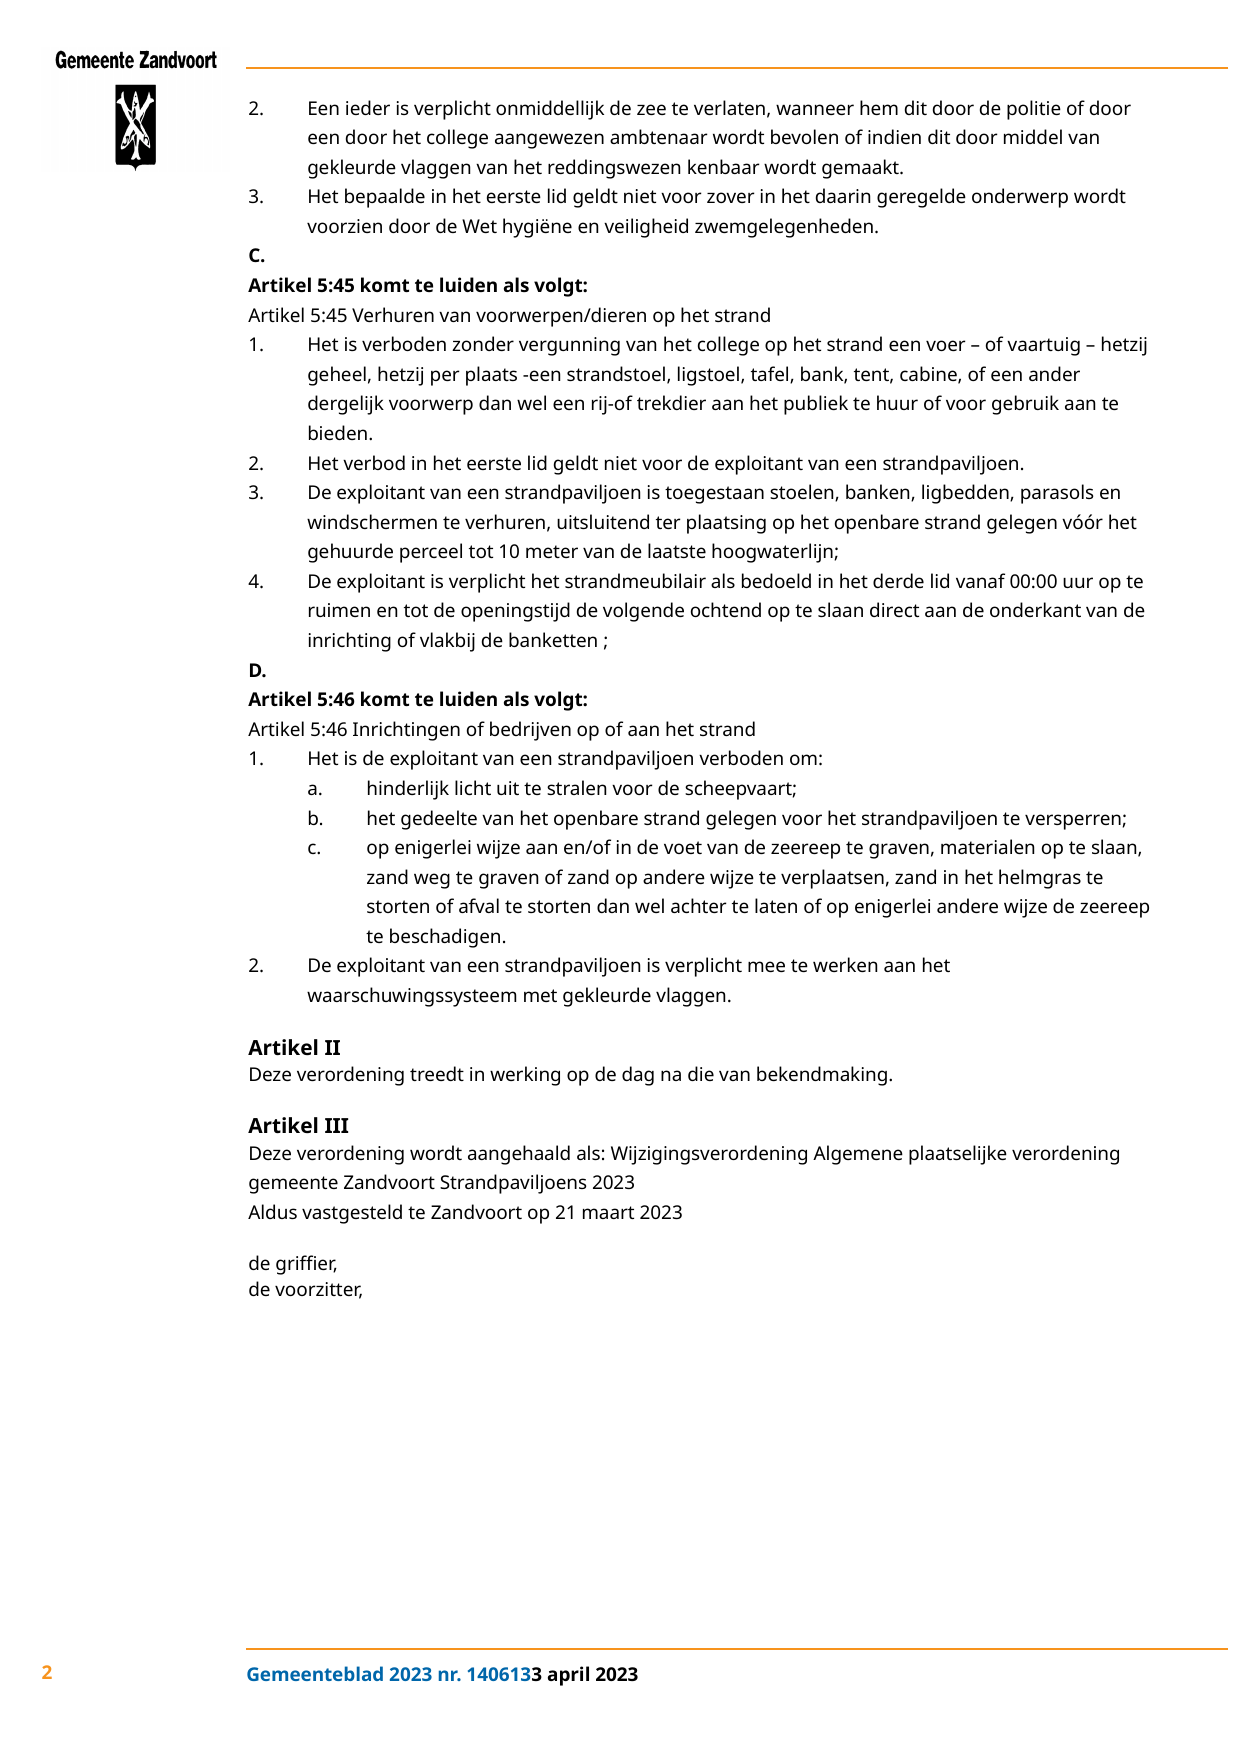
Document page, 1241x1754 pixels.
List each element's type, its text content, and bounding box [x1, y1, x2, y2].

list De exploitant van een strandpaviljoen is verplicht mee te werken aan het waarschuwingssysteem met gekleurde vlaggen. [248, 953, 1152, 1008]
text Artikel 5:46 Inrichtingen of bedrijven op of aan het strand [248, 716, 1152, 742]
text Aldus vastgesteld te Zandvoort op 21 maart 2023 [248, 1199, 1152, 1225]
list het gedeelte van het openbare strand gelegen voor het strandpaviljoen te versperren; [307, 805, 1152, 831]
list Het is verboden zonder vergunning van het college op het strand een voer – of vaartuig – hetzij geheel, hetzij per plaats -een strandstoel, ligstoel, tafel, bank, tent, cabine, of een ander dergelijk voorwerp dan wel een rij-of trekdier aan het publiek te huur of voor gebruik aan te bieden. [248, 331, 1152, 446]
text Artikel III [248, 1112, 1152, 1140]
text Artikel 5:46 komt te luiden als volgt: [248, 686, 1152, 712]
text de griffier, [248, 1251, 1152, 1276]
text Artikel II [248, 1033, 1152, 1061]
text C. [248, 243, 1152, 268]
text Deze verordening wordt aangehaald als: Wijzigingsverordening Algemene plaatselijke verordening gemeente Zandvoort Strandpaviljoens 2023 [248, 1140, 1152, 1195]
list De exploitant van een strandpaviljoen is toegestaan stoelen, banken, ligbedden, parasols en windschermen te verhuren, uitsluitend ter plaatsing op het openbare strand gelegen vóór het gehuurde perceel tot 10 meter van de laatste hoogwaterlijn; [248, 479, 1152, 564]
text D. [248, 657, 1152, 683]
list Een ieder is verplicht onmiddellijk de zee te verlaten, wanneer hem dit door de politie of door een door het college aangewezen ambtenaar wordt bevolen of indien dit door middel van gekleurde vlaggen van het reddingswezen kenbaar wordt gemaakt. [248, 95, 1152, 180]
list Het bepaalde in het eerste lid geldt niet voor zover in het daarin geregelde onderwerp wordt voorzien door de Wet hygiëne en veiligheid zwemgelegenheden. [248, 183, 1152, 239]
list Het is de exploitant van een strandpaviljoen verboden om: [248, 746, 1152, 771]
list hinderlijk licht uit te stralen voor de scheepvaart; [307, 775, 1152, 801]
text de voorzitter, [248, 1276, 1152, 1302]
list op enigerlei wijze aan en/of in de voet van de zeereep te graven, materialen op te slaan, zand weg te graven of zand op andere wijze te verplaatsen, zand in het helmgras te storten of afval te storten dan wel achter te laten of op enigerlei andere wijze de zeereep te beschadigen. [307, 834, 1152, 949]
text Artikel 5:45 komt te luiden als volgt: [248, 272, 1152, 298]
text Artikel 5:45 Verhuren van voorwerpen/dieren op het strand [248, 302, 1152, 328]
list Het verbod in het eerste lid geldt niet voor de exploitant van een strandpaviljoen. [248, 450, 1152, 476]
list De exploitant is verplicht het strandmeubilair als bedoeld in het derde lid vanaf 00:00 uur op te ruimen en tot de openingstijd de volgende ochtend op te slaan direct aan de onderkant van de inrichting of vlakbij de banketten ; [248, 568, 1152, 653]
text Deze verordening treedt in werking op de dag na die van bekendmaking. [248, 1061, 1152, 1087]
picture [41, 47, 231, 172]
